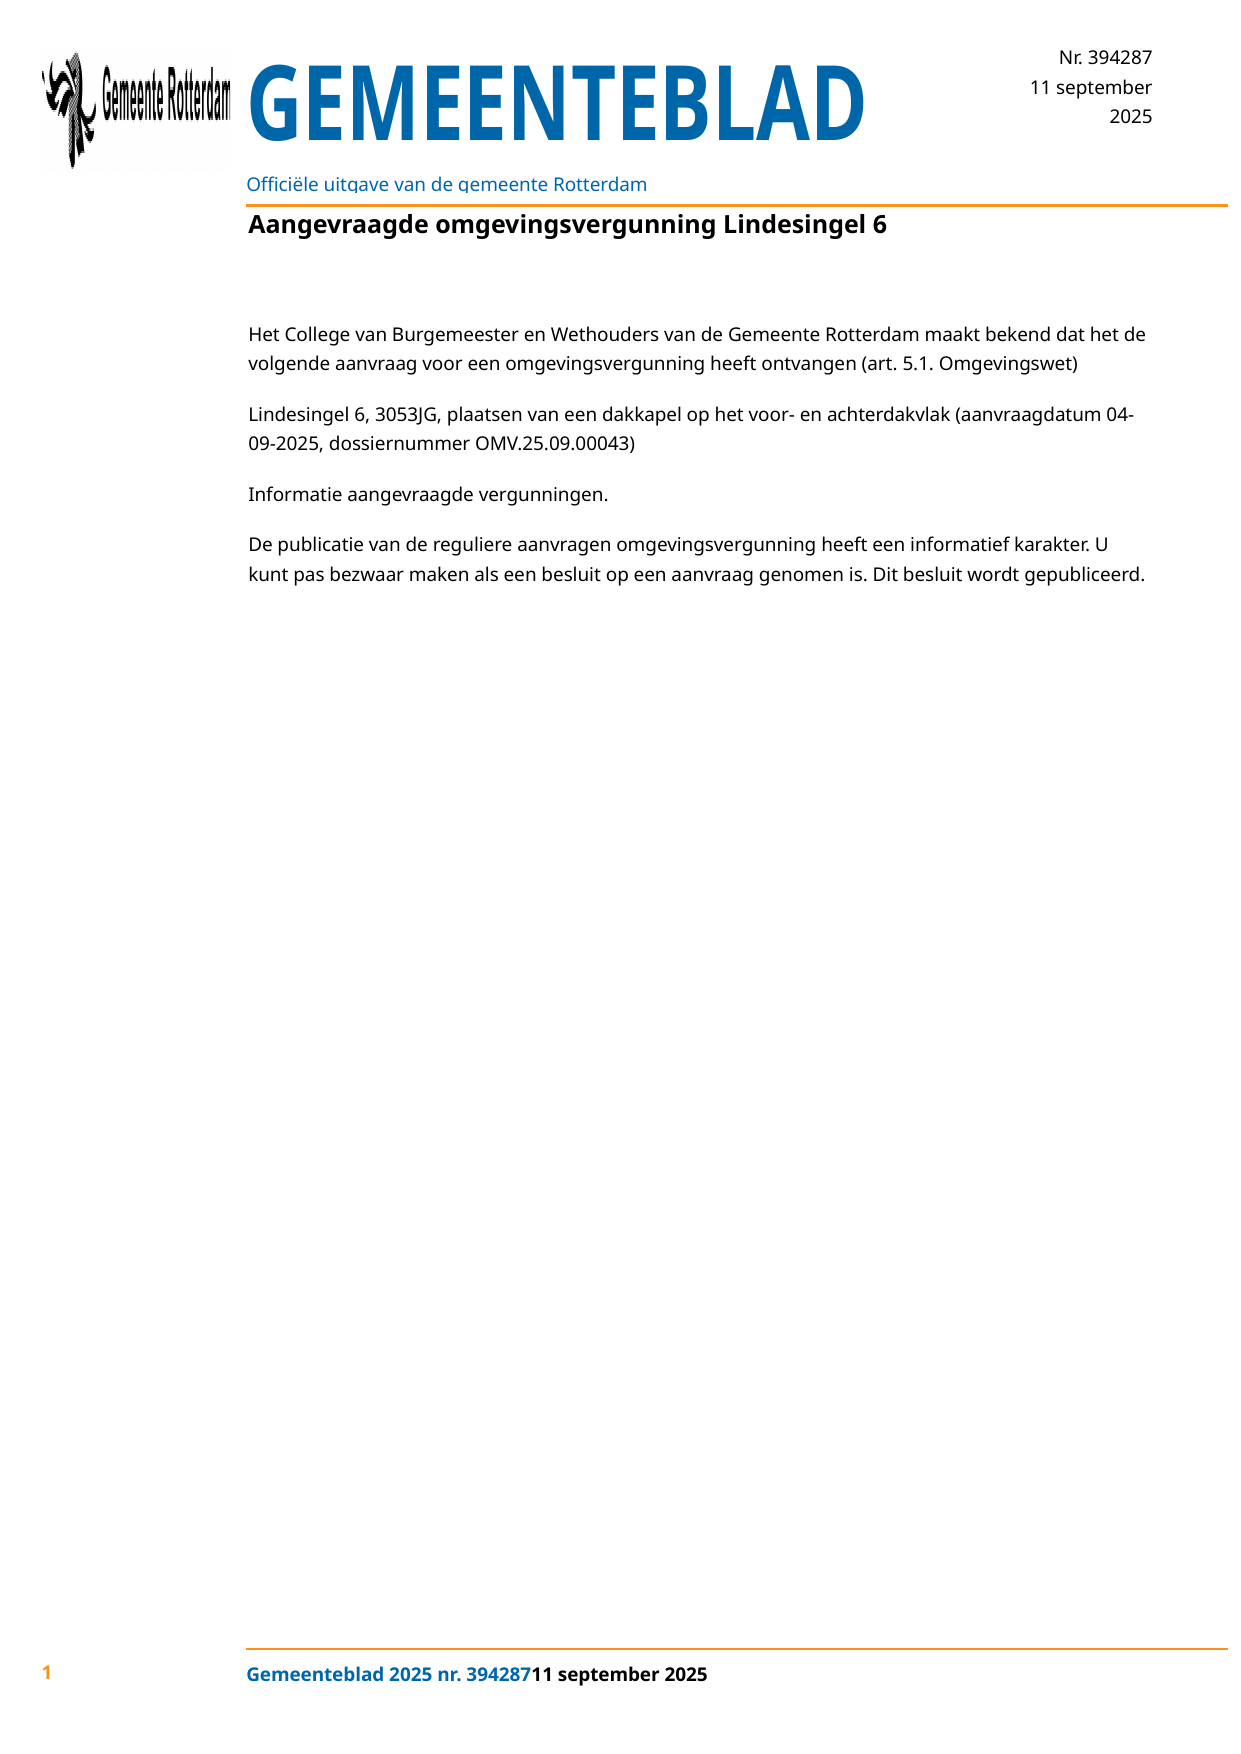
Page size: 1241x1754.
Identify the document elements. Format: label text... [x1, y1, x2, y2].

picture [41, 47, 231, 172]
text Informatie aangevraagde vergunningen. [248, 481, 1152, 506]
text Aangevraagde omgevingsvergunning Lindesingel 6 [248, 207, 1152, 241]
text Lindesingel 6, 3053JG, plaatsen van een dakkapel op het voor- en achterdakvlak (aanvraagdatum 04-09-2025, dossiernummer OMV.25.09.00043) [248, 401, 1152, 456]
text De publicatie van de reguliere aanvragen omgevingsvergunning heeft een informatief karakter. U kunt pas bezwaar maken als een besluit op een aanvraag genomen is. Dit besluit wordt gepubliceerd. [248, 531, 1152, 586]
text Het College van Burgemeester en Wethouders van de Gemeente Rotterdam maakt bekend dat het de volgende aanvraag voor een omgevingsvergunning heeft ontvangen (art. 5.1. Omgevingswet) [248, 321, 1152, 376]
